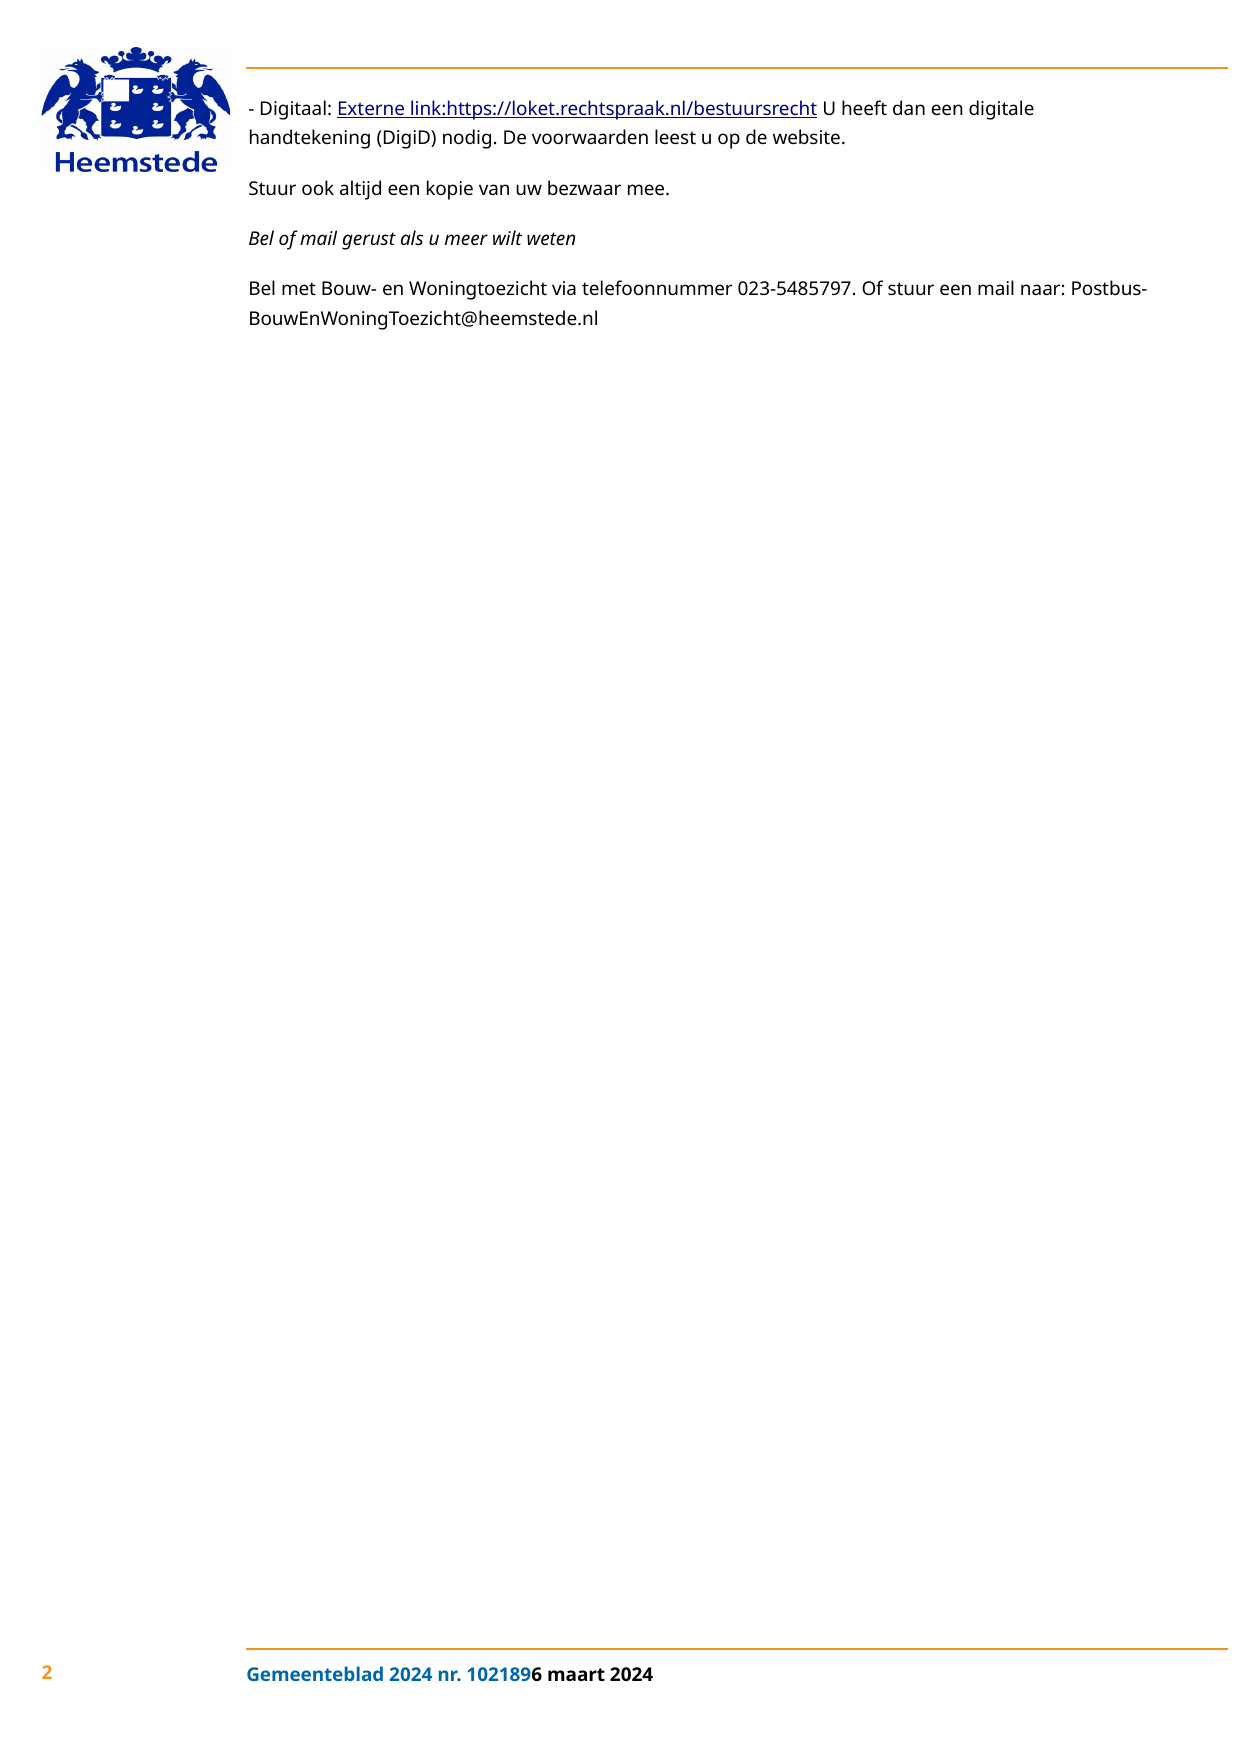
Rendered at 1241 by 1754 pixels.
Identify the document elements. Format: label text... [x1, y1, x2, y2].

text Stuur ook altijd een kopie van uw bezwaar mee. [248, 175, 1152, 201]
text Bel met Bouw- en Woningtoezicht via telefoonnummer 023-5485797. Of stuur een mail naar: Postbus-BouwEnWoningToezicht@heemstede.nl [248, 276, 1152, 331]
text Bel of mail gerust als u meer wilt weten [248, 225, 1152, 251]
text - Digitaal: Externe link:https://loket.rechtspraak.nl/bestuursrecht U heeft dan een digitale handtekening (DigiD) nodig. De voorwaarden leest u op de website. [248, 95, 1152, 150]
picture [41, 47, 231, 172]
